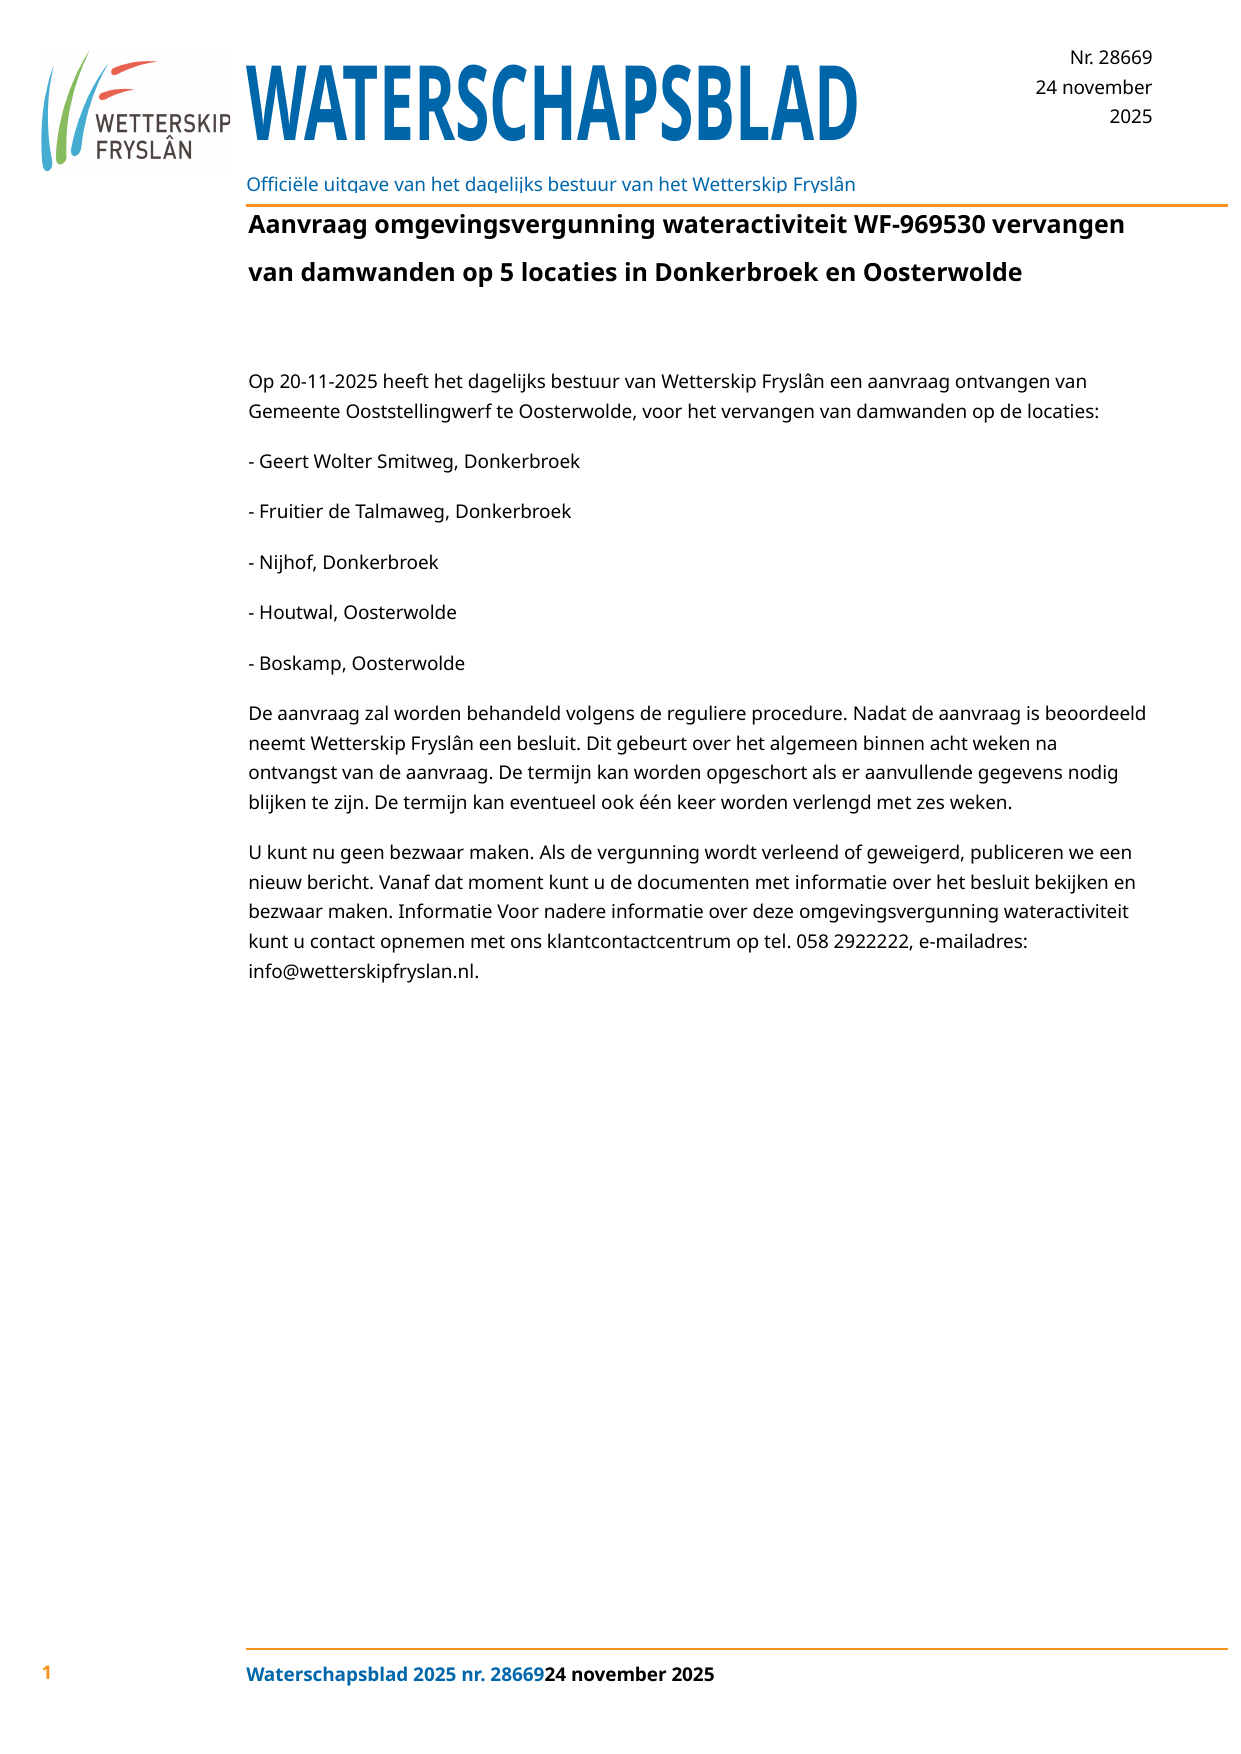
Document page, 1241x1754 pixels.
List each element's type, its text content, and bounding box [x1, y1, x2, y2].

picture [41, 47, 231, 172]
text - Geert Wolter Smitweg, Donkerbroek [248, 448, 1152, 474]
text - Boskamp, Oosterwolde [248, 650, 1152, 676]
text - Nijhof, Donkerbroek [248, 549, 1152, 575]
text Op 20-11-2025 heeft het dagelijks bestuur van Wetterskip Fryslân een aanvraag ontvangen van Gemeente Ooststellingwerf te Oosterwolde, voor het vervangen van damwanden op de locaties: [248, 368, 1152, 424]
text U kunt nu geen bezwaar maken. Als de vergunning wordt verleend of geweigerd, publiceren we een nieuw bericht. Vanaf dat moment kunt u de documenten met informatie over het besluit bekijken en bezwaar maken. Informatie Voor nadere informatie over deze omgevingsvergunning wateractiviteit kunt u contact opnemen met ons klantcontactcentrum op tel. 058 2922222, e-mailadres: info@wetterskipfryslan.nl. [248, 839, 1152, 984]
text De aanvraag zal worden behandeld volgens de reguliere procedure. Nadat de aanvraag is beoordeeld neemt Wetterskip Fryslân een besluit. Dit gebeurt over het algemeen binnen acht weken na ontvangst van de aanvraag. De termijn kan worden opgeschort als er aanvullende gegevens nodig blijken te zijn. De termijn kan eventueel ook één keer worden verlengd met zes weken. [248, 700, 1152, 815]
text Aanvraag omgevingsvergunning wateractiviteit WF-969530 vervangen van damwanden op 5 locaties in Donkerbroek en Oosterwolde [248, 207, 1152, 288]
text - Houtwal, Oosterwolde [248, 599, 1152, 625]
text - Fruitier de Talmaweg, Donkerbroek [248, 499, 1152, 524]
